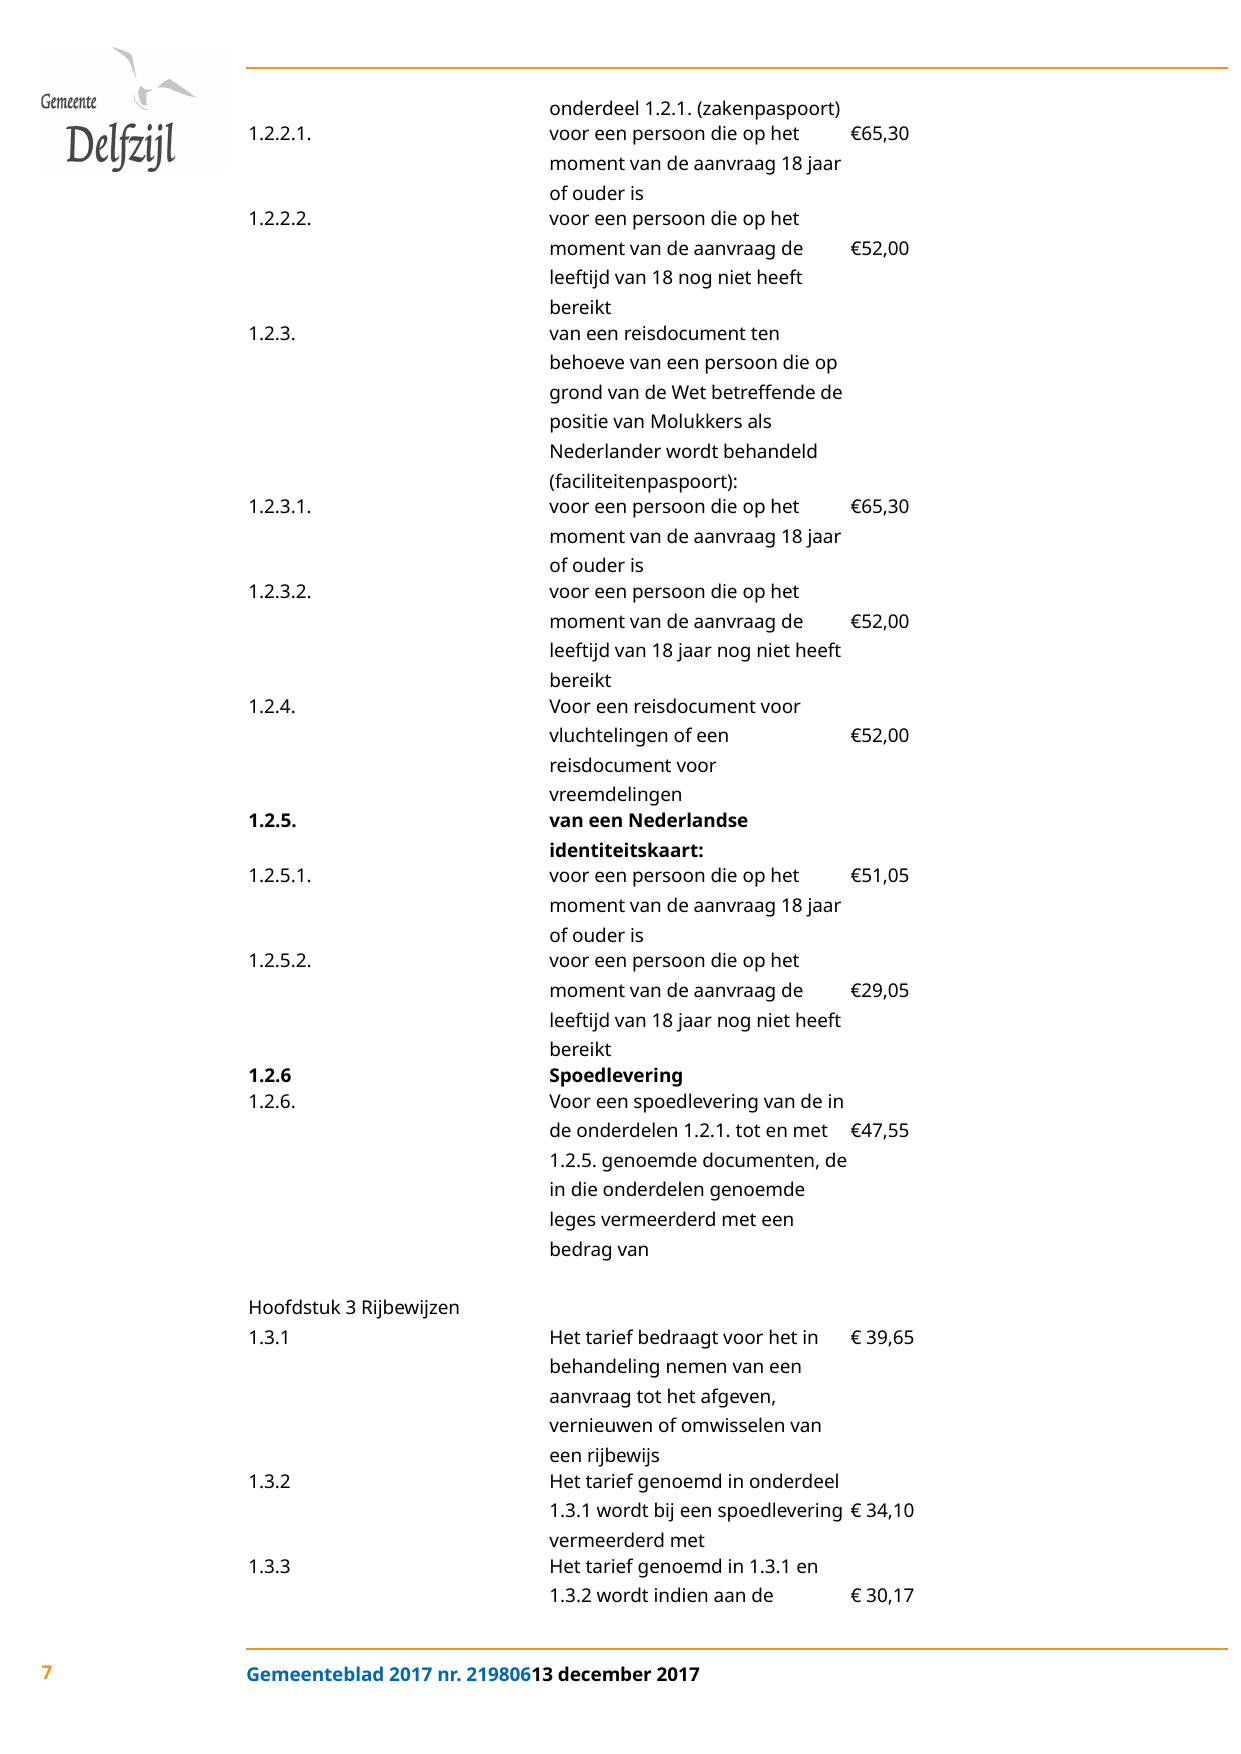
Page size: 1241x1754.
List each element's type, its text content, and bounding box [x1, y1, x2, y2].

table_cell € 30,17 [850, 1553, 1152, 1608]
table_cell [248, 95, 549, 121]
table_cell [850, 320, 1152, 493]
table_cell €29,05 [850, 948, 1152, 1062]
table_cell [850, 1062, 1152, 1088]
table_header Het tarief bedraagt voor het in behandeling nemen van een aanvraag tot het afgeven, vernieuwen of omwisselen van een rijbewijs [549, 1324, 850, 1468]
table_cell €65,30 [850, 121, 1152, 205]
table_cell voor een persoon die op het moment van de aanvraag de leeftijd van 18 nog niet heeft bereikt [549, 205, 850, 320]
table_cell €47,55 [850, 1088, 1152, 1261]
table_cell €52,00 [850, 205, 1152, 320]
table_cell [850, 808, 1152, 863]
table_cell van een reisdocument ten behoeve van een persoon die op grond van de Wet betreffende de positie van Molukkers als Nederlander wordt behandeld (faciliteitenpaspoort): [549, 320, 850, 493]
table_cell 1.2.3. [248, 320, 549, 493]
table_cell 1.2.5.2. [248, 948, 549, 1062]
table_cell 1.2.4. [248, 693, 549, 807]
table_cell voor een persoon die op het moment van de aanvraag 18 jaar of ouder is [549, 863, 850, 948]
table_cell van een Nederlandse identiteitskaart: [549, 808, 850, 863]
table_cell 1.2.3.1. [248, 494, 549, 578]
table_cell 1.2.5.1. [248, 863, 549, 948]
table_header 1.3.1 [248, 1324, 549, 1468]
table_cell Spoedlevering [549, 1062, 850, 1088]
table_cell €65,30 [850, 494, 1152, 578]
table_cell €51,05 [850, 863, 1152, 948]
table_cell 1.3.2 [248, 1468, 549, 1553]
table_header € 39,65 [850, 1324, 1152, 1468]
table_cell voor een persoon die op het moment van de aanvraag 18 jaar of ouder is [549, 121, 850, 205]
table_cell [850, 95, 1152, 121]
table_cell voor een persoon die op het moment van de aanvraag 18 jaar of ouder is [549, 494, 850, 578]
table_cell €52,00 [850, 579, 1152, 693]
table_cell 1.2.2.2. [248, 205, 549, 320]
table_cell Voor een spoedlevering van de in de onderdelen 1.2.1. tot en met 1.2.5. genoemde documenten, de in die onderdelen genoemde leges vermeerderd met een bedrag van [549, 1088, 850, 1261]
table_cell Voor een reisdocument voor vluchtelingen of een reisdocument voor vreemdelingen [549, 693, 850, 807]
table_cell 1.2.5. [248, 808, 549, 863]
table_cell Het tarief genoemd in 1.3.1 en 1.3.2 wordt indien aan de [549, 1553, 850, 1608]
text Hoofdstuk 3 Rijbewijzen [248, 1294, 1152, 1320]
table_cell 1.2.3.2. [248, 579, 549, 693]
table_cell 1.3.3 [248, 1553, 549, 1608]
table_cell €52,00 [850, 693, 1152, 807]
table_cell voor een persoon die op het moment van de aanvraag de leeftijd van 18 jaar nog niet heeft bereikt [549, 948, 850, 1062]
table_cell 1.2.2.1. [248, 121, 549, 205]
picture [41, 47, 231, 172]
table_cell 1.2.6 [248, 1062, 549, 1088]
table_cell 1.2.6. [248, 1088, 549, 1261]
table_cell onderdeel 1.2.1. (zakenpaspoort) [549, 95, 850, 121]
table_cell Het tarief genoemd in onderdeel 1.3.1 wordt bij een spoedlevering vermeerderd met [549, 1468, 850, 1553]
table_cell € 34,10 [850, 1468, 1152, 1553]
table_cell voor een persoon die op het moment van de aanvraag de leeftijd van 18 jaar nog niet heeft bereikt [549, 579, 850, 693]
